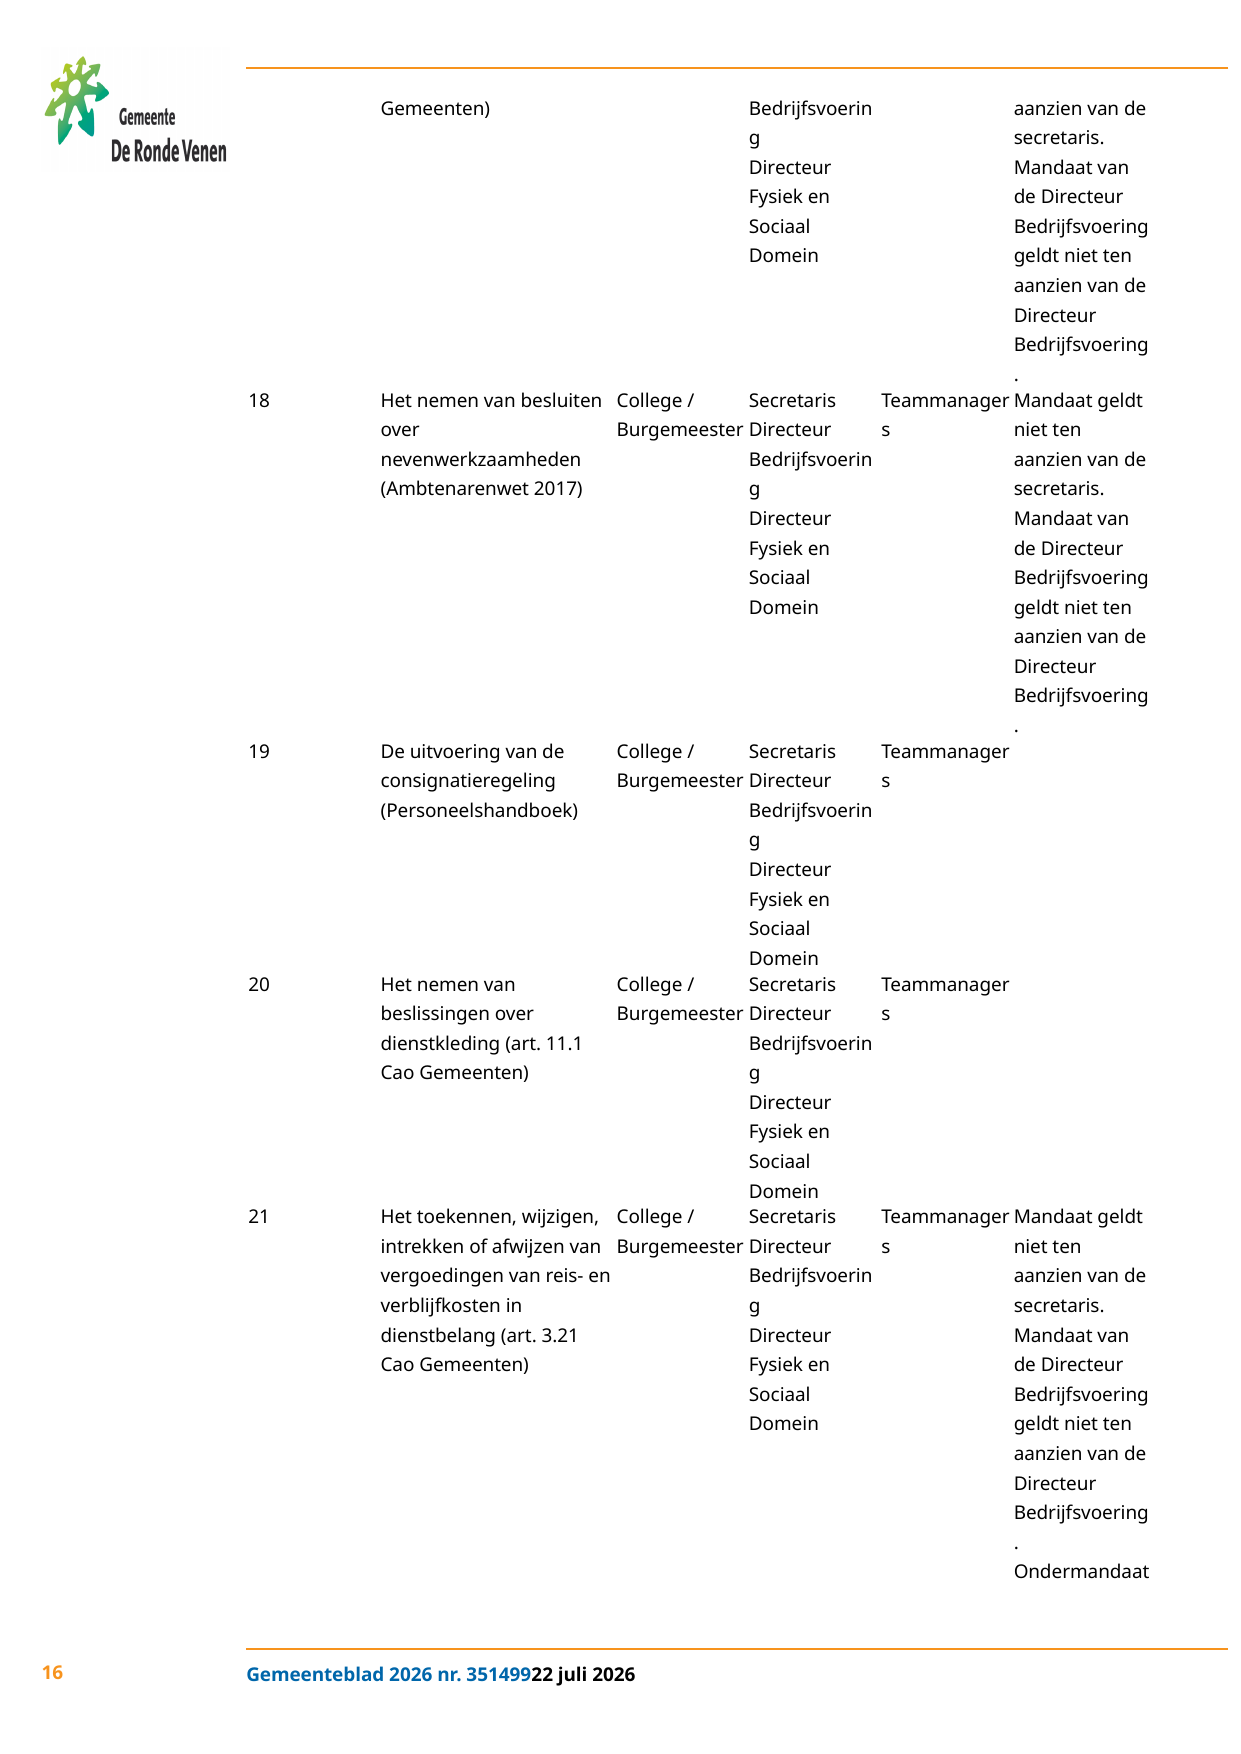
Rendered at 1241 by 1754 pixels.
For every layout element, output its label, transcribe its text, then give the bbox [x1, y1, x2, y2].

table_cell [616, 95, 749, 387]
table_cell Teammanagers [881, 738, 1013, 971]
picture [41, 47, 231, 172]
table_cell Secretaris Directeur Bedrijfsvoering Directeur Fysiek en Sociaal Domein [749, 738, 881, 971]
table_cell Bedrijfsvoering Directeur Fysiek en Sociaal Domein [749, 95, 881, 387]
table_cell Het toekennen, wijzigen, intrekken of afwijzen van vergoedingen van reis- en verblijfkosten in dienstbelang (art. 3.21 Cao Gemeenten) [380, 1204, 616, 1584]
table_cell Secretaris Directeur Bedrijfsvoering Directeur Fysiek en Sociaal Domein [749, 1204, 881, 1584]
table_cell Mandaat geldt niet ten aanzien van de secretaris. Mandaat van de Directeur Bedrijfsvoering geldt niet ten aanzien van de Directeur Bedrijfsvoering. Ondermandaat [1014, 1204, 1152, 1584]
table_cell 18 [248, 387, 380, 738]
table_cell Teammanagers [881, 1204, 1013, 1584]
table_cell [248, 95, 380, 387]
table_cell 19 [248, 738, 380, 971]
table_cell 21 [248, 1204, 380, 1584]
table_cell [1014, 971, 1152, 1203]
table_cell [1014, 738, 1152, 971]
table_cell Teammanagers [881, 971, 1013, 1203]
table_cell College / Burgemeester [616, 738, 749, 971]
table_cell Mandaat geldt niet ten aanzien van de secretaris. Mandaat van de Directeur Bedrijfsvoering geldt niet ten aanzien van de Directeur Bedrijfsvoering. [1014, 387, 1152, 738]
table_cell [881, 95, 1013, 387]
table_cell Het nemen van beslissingen over dienstkleding (art. 11.1 Cao Gemeenten) [380, 971, 616, 1203]
table_cell Secretaris Directeur Bedrijfsvoering Directeur Fysiek en Sociaal Domein [749, 971, 881, 1203]
table_cell aanzien van de secretaris. Mandaat van de Directeur Bedrijfsvoering geldt niet ten aanzien van de Directeur Bedrijfsvoering. [1014, 95, 1152, 387]
table_cell College / Burgemeester [616, 971, 749, 1203]
table_cell College / Burgemeester [616, 387, 749, 738]
table_cell Secretaris Directeur Bedrijfsvoering Directeur Fysiek en Sociaal Domein [749, 387, 881, 738]
table_cell Teammanagers [881, 387, 1013, 738]
table_cell Het nemen van besluiten over nevenwerkzaamheden (Ambtenarenwet 2017) [380, 387, 616, 738]
table_cell 20 [248, 971, 380, 1203]
table_cell Gemeenten) [380, 95, 616, 387]
table_cell College / Burgemeester [616, 1204, 749, 1584]
table_cell De uitvoering van de consignatieregeling (Personeelshandboek) [380, 738, 616, 971]
